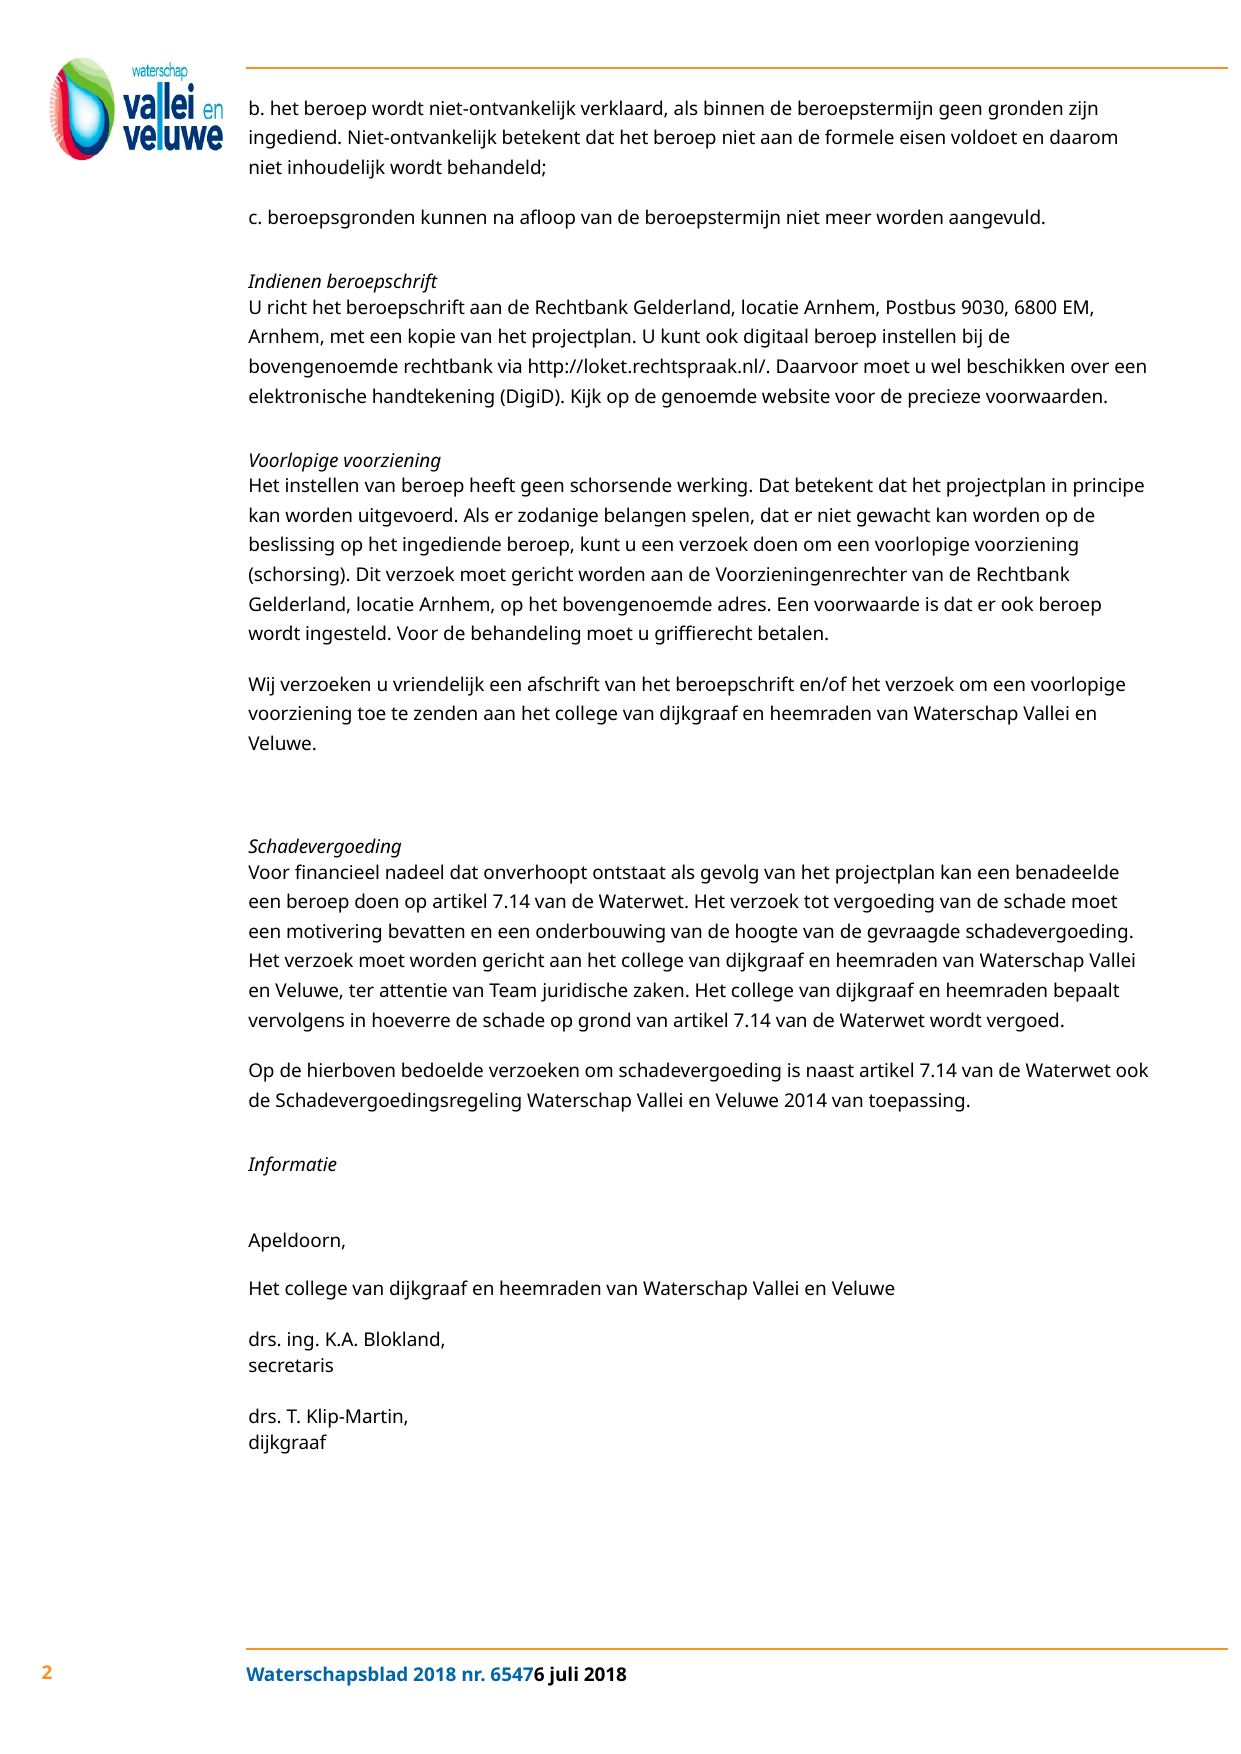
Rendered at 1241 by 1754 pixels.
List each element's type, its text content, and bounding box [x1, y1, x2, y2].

text Informatie [248, 1151, 1152, 1177]
text drs. T. Klip-Martin, [248, 1403, 1152, 1429]
text Indienen beroepschrift [248, 268, 1152, 294]
text dijkgraaf [248, 1429, 1152, 1455]
text b. het beroep wordt niet-ontvankelijk verklaard, als binnen de beroepstermijn geen gronden zijn ingediend. Niet-ontvankelijk betekent dat het beroep niet aan de formele eisen voldoet en daarom niet inhoudelijk wordt behandeld; [248, 95, 1152, 180]
picture [41, 47, 231, 172]
text Voor financieel nadeel dat onverhoopt ontstaat als gevolg van het projectplan kan een benadeelde een beroep doen op artikel 7.14 van de Waterwet. Het verzoek tot vergoeding van de schade moet een motivering bevatten en een onderbouwing van de hoogte van de gevraagde schadevergoeding. Het verzoek moet worden gericht aan het college van dijkgraaf en heemraden van Waterschap Vallei en Veluwe, ter attentie van Team juridische zaken. Het college van dijkgraaf en heemraden bepaalt vervolgens in hoeverre de schade op grond van artikel 7.14 van de Waterwet wordt vergoed. [248, 859, 1152, 1033]
text Apeldoorn, [248, 1227, 1152, 1253]
text Voorlopige voorziening [248, 447, 1152, 472]
text Wij verzoeken u vriendelijk een afschrift van het beroepschrift en/of het verzoek om een voorlopige voorziening toe te zenden aan het college van dijkgraaf en heemraden van Waterschap Vallei en Veluwe. [248, 671, 1152, 756]
text Het instellen van beroep heeft geen schorsende werking. Dat betekent dat het projectplan in principe kan worden uitgevoerd. Als er zodanige belangen spelen, dat er niet gewacht kan worden op de beslissing op het ingediende beroep, kunt u een verzoek doen om een voorlopige voorziening (schorsing). Dit verzoek moet gericht worden aan de Voorzieningenrechter van de Rechtbank Gelderland, locatie Arnhem, op het bovengenoemde adres. Een voorwaarde is dat er ook beroep wordt ingesteld. Voor de behandeling moet u griffierecht betalen. [248, 472, 1152, 646]
text Op de hierboven bedoelde verzoeken om schadevergoeding is naast artikel 7.14 van de Waterwet ook de Schadevergoedingsregeling Waterschap Vallei en Veluwe 2014 van toepassing. [248, 1057, 1152, 1113]
text U richt het beroepschrift aan de Rechtbank Gelderland, locatie Arnhem, Postbus 9030, 6800 EM, Arnhem, met een kopie van het projectplan. U kunt ook digitaal beroep instellen bij de bovengenoemde rechtbank via http://loket.rechtspraak.nl/. Daarvoor moet u wel beschikken over een elektronische handtekening (DigiD). Kijk op de genoemde website voor de precieze voorwaarden. [248, 294, 1152, 408]
text drs. ing. K.A. Blokland, [248, 1326, 1152, 1352]
text Het college van dijkgraaf en heemraden van Waterschap Vallei en Veluwe [248, 1275, 1152, 1301]
text secretaris [248, 1352, 1152, 1378]
text c. beroepsgronden kunnen na afloop van de beroepstermijn niet meer worden aangevuld. [248, 204, 1152, 230]
text Schadevergoeding [248, 833, 1152, 859]
